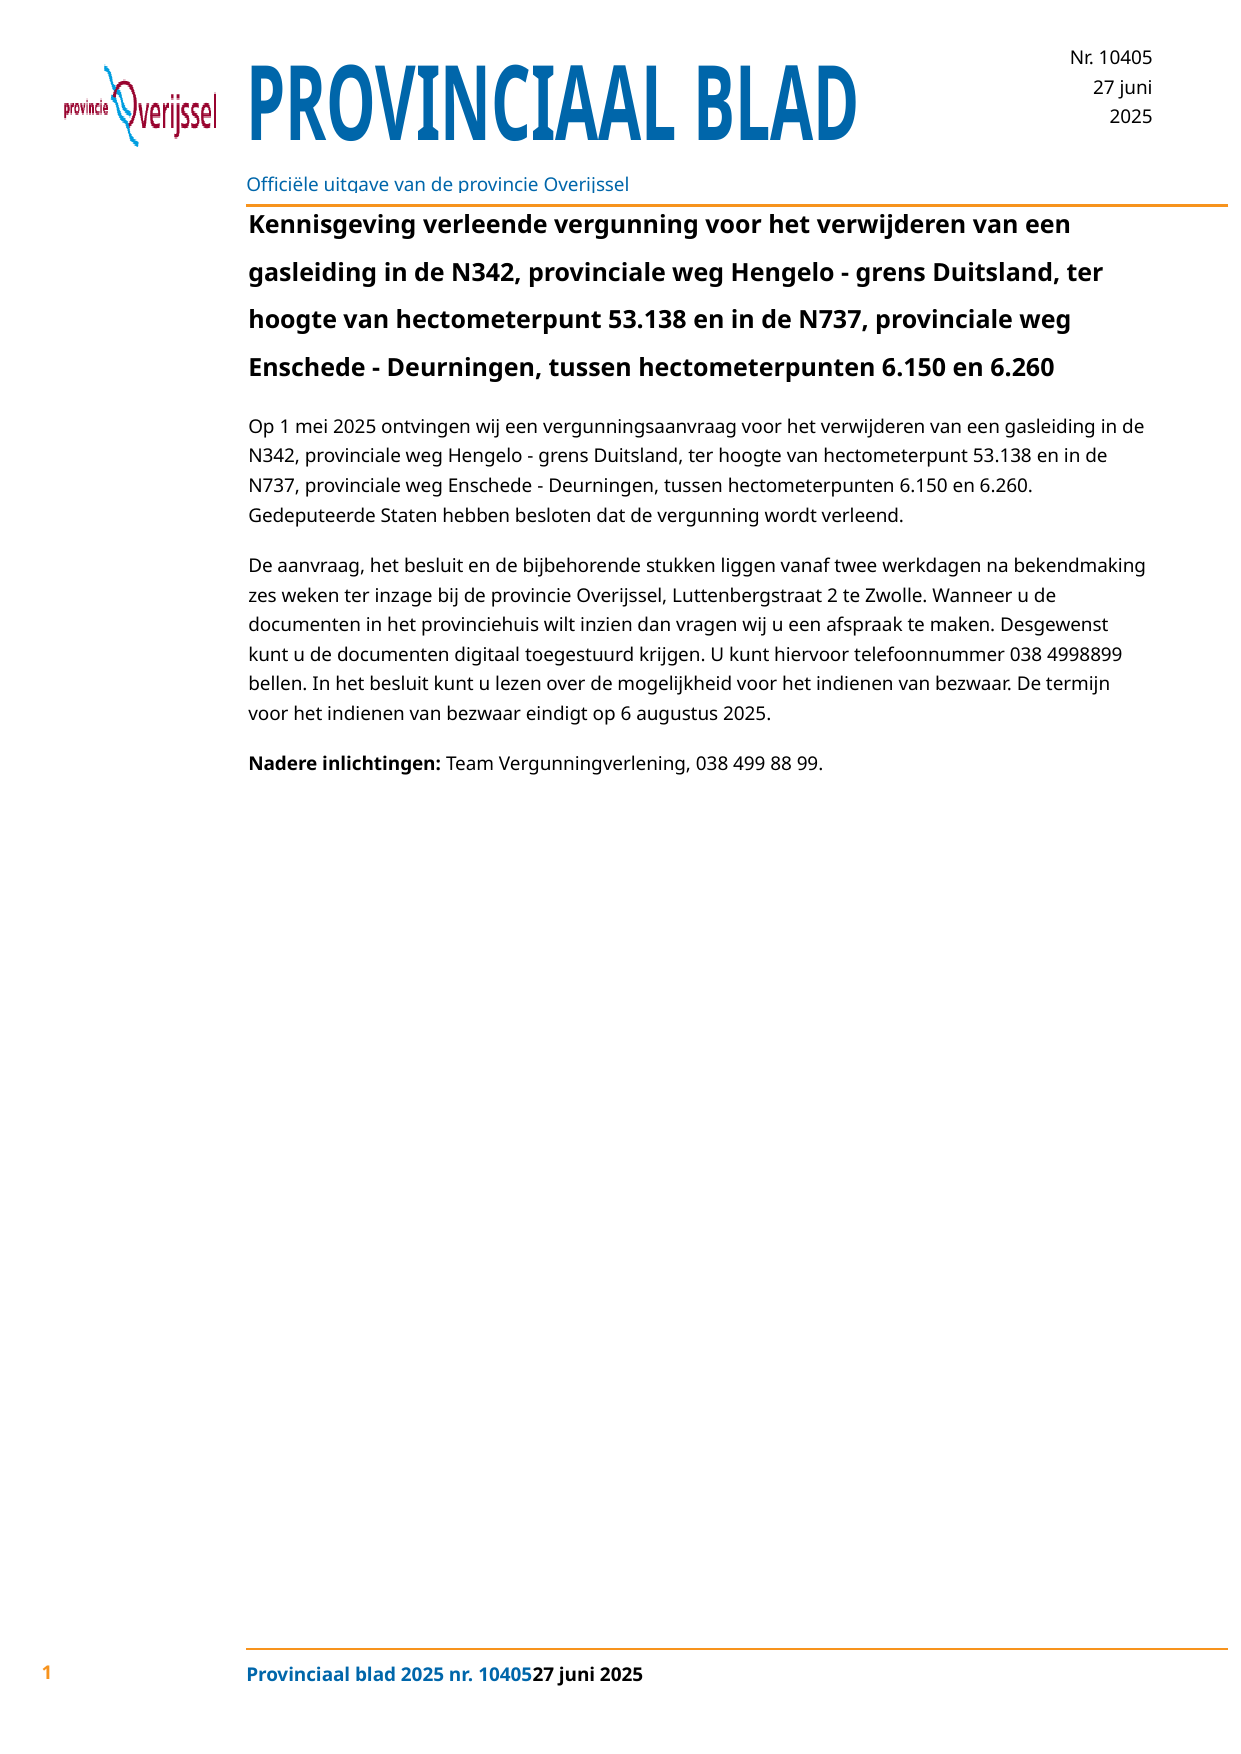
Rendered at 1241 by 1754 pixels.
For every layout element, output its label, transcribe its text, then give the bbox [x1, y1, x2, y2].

text Op 1 mei 2025 ontvingen wij een vergunningsaanvraag voor het verwijderen van een gasleiding in de N342, provinciale weg Hengelo - grens Duitsland, ter hoogte van hectometerpunt 53.138 en in de N737, provinciale weg Enschede - Deurningen, tussen hectometerpunten 6.150 en 6.260. Gedeputeerde Staten hebben besloten dat de vergunning wordt verleend. [248, 413, 1152, 528]
picture [41, 47, 231, 172]
text Kennisgeving verleende vergunning voor het verwijderen van een gasleiding in de N342, provinciale weg Hengelo - grens Duitsland, ter hoogte van hectometerpunt 53.138 en in de N737, provinciale weg Enschede - Deurningen, tussen hectometerpunten 6.150 en 6.260 [248, 207, 1152, 384]
text Nadere inlichtingen: Team Vergunningverlening, 038 499 88 99. [248, 751, 1152, 776]
text De aanvraag, het besluit en de bijbehorende stukken liggen vanaf twee werkdagen na bekendmaking zes weken ter inzage bij de provincie Overijssel, Luttenbergstraat 2 te Zwolle. Wanneer u de documenten in het provinciehuis wilt inzien dan vragen wij u een afspraak te maken. Desgewenst kunt u de documenten digitaal toegestuurd krijgen. U kunt hiervoor telefoonnummer 038 4998899 bellen. In het besluit kunt u lezen over de mogelijkheid voor het indienen van bezwaar. De termijn voor het indienen van bezwaar eindigt op 6 augustus 2025. [248, 552, 1152, 726]
